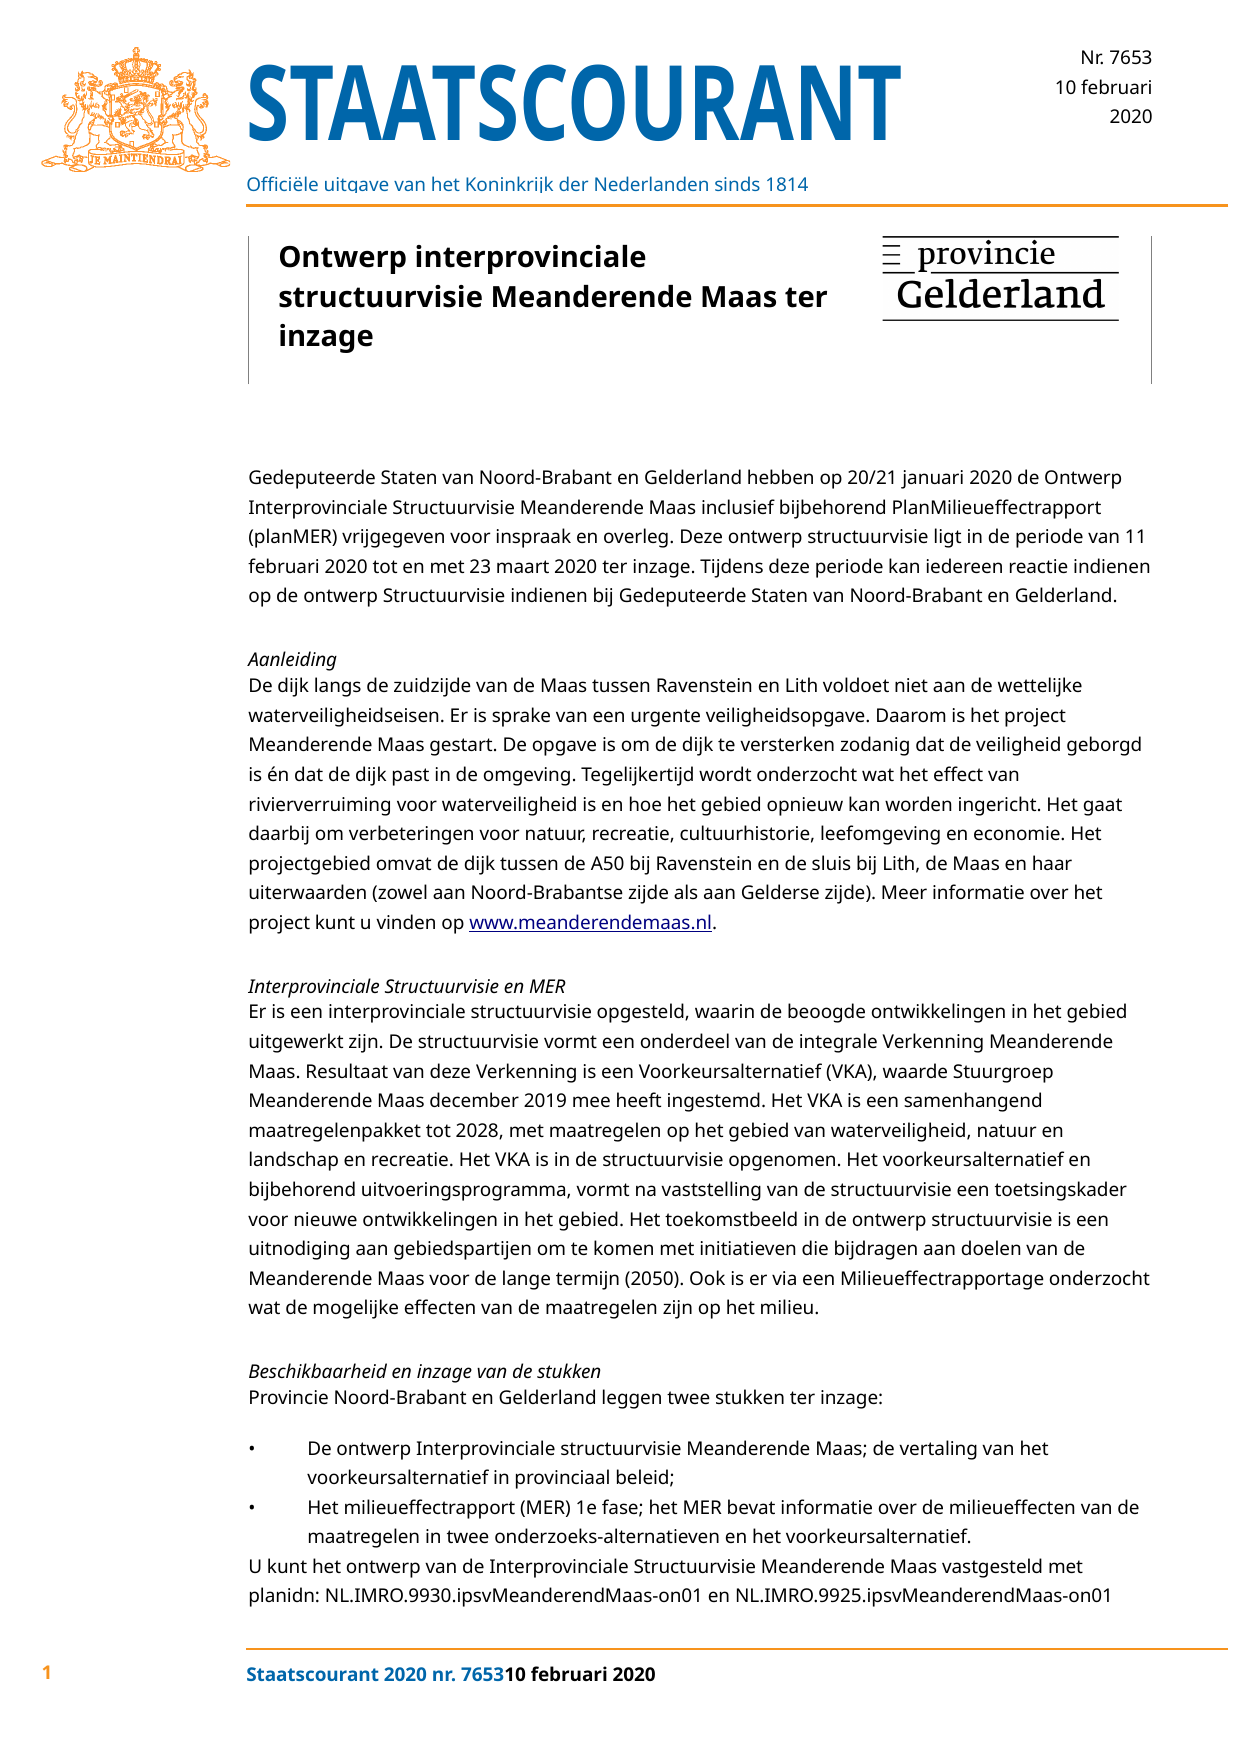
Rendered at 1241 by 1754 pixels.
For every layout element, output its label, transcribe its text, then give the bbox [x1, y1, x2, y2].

text Aanleiding [248, 647, 1152, 672]
list Het milieueffectrapport (MER) 1e fase; het MER bevat informatie over de milieueffecten van de maatregelen in twee onderzoeks-alternatieven en het voorkeursalternatief. [248, 1494, 1152, 1549]
list De ontwerp Interprovinciale structuurvisie Meanderende Maas; de vertaling van het voorkeursalternatief in provinciaal beleid; [248, 1435, 1152, 1490]
table_header Ontwerp interprovinciale structuurvisie Meanderende Maas ter inzage [249, 236, 850, 384]
text U kunt het ontwerp van de Interprovinciale Structuurvisie Meanderende Maas vastgesteld met planidn: NL.IMRO.9930.ipsvMeanderendMaas-on01 en NL.IMRO.9925.ipsvMeanderendMaas-on01 [248, 1553, 1152, 1608]
table_header [850, 236, 1151, 384]
text Provincie Noord-Brabant en Gelderland leggen twee stukken ter inzage: [248, 1384, 1152, 1410]
text Interprovinciale Structuurvisie en MER [248, 973, 1152, 999]
text Gedeputeerde Staten van Noord-Brabant en Gelderland hebben op 20/21 januari 2020 de Ontwerp Interprovinciale Structuurvisie Meanderende Maas inclusief bijbehorend PlanMilieueffectrapport (planMER) vrijgegeven voor inspraak en overleg. Deze ontwerp structuurvisie ligt in de periode van 11 februari 2020 tot en met 23 maart 2020 ter inzage. Tijdens deze periode kan iedereen reactie indienen op de ontwerp Structuurvisie indienen bij Gedeputeerde Staten van Noord-Brabant en Gelderland. [248, 464, 1152, 608]
picture [41, 47, 231, 172]
text De dijk langs de zuidzijde van de Maas tussen Ravenstein en Lith voldoet niet aan de wettelijke waterveiligheidseisen. Er is sprake van een urgente veiligheidsopgave. Daarom is het project Meanderende Maas gestart. De opgave is om de dijk te versterken zodanig dat de veiligheid geborgd is én dat de dijk past in de omgeving. Tegelijkertijd wordt onderzocht wat het effect van rivierverruiming voor waterveiligheid is en hoe het gebied opnieuw kan worden ingericht. Het gaat daarbij om verbeteringen voor natuur, recreatie, cultuurhistorie, leefomgeving en economie. Het projectgebied omvat de dijk tussen de A50 bij Ravenstein en de sluis bij Lith, de Maas en haar uiterwaarden (zowel aan Noord-Brabantse zijde als aan Gelderse zijde). Meer informatie over het project kunt u vinden op www.meanderendemaas.nl. [248, 672, 1152, 935]
picture [882, 236, 1119, 321]
text Beschikbaarheid en inzage van de stukken [248, 1358, 1152, 1384]
text Er is een interprovinciale structuurvisie opgesteld, waarin de beoogde ontwikkelingen in het gebied uitgewerkt zijn. De structuurvisie vormt een onderdeel van de integrale Verkenning Meanderende Maas. Resultaat van deze Verkenning is een Voorkeursalternatief (VKA), waarde Stuurgroep Meanderende Maas december 2019 mee heeft ingestemd. Het VKA is een samenhangend maatregelenpakket tot 2028, met maatregelen op het gebied van waterveiligheid, natuur en landschap en recreatie. Het VKA is in de structuurvisie opgenomen. Het voorkeursalternatief en bijbehorend uitvoeringsprogramma, vormt na vaststelling van de structuurvisie een toetsingskader voor nieuwe ontwikkelingen in het gebied. Het toekomstbeeld in de ontwerp structuurvisie is een uitnodiging aan gebiedspartijen om te komen met initiatieven die bijdragen aan doelen van de Meanderende Maas voor de lange termijn (2050). Ook is er via een Milieueffectrapportage onderzocht wat de mogelijke effecten van de maatregelen zijn op het milieu. [248, 999, 1152, 1320]
